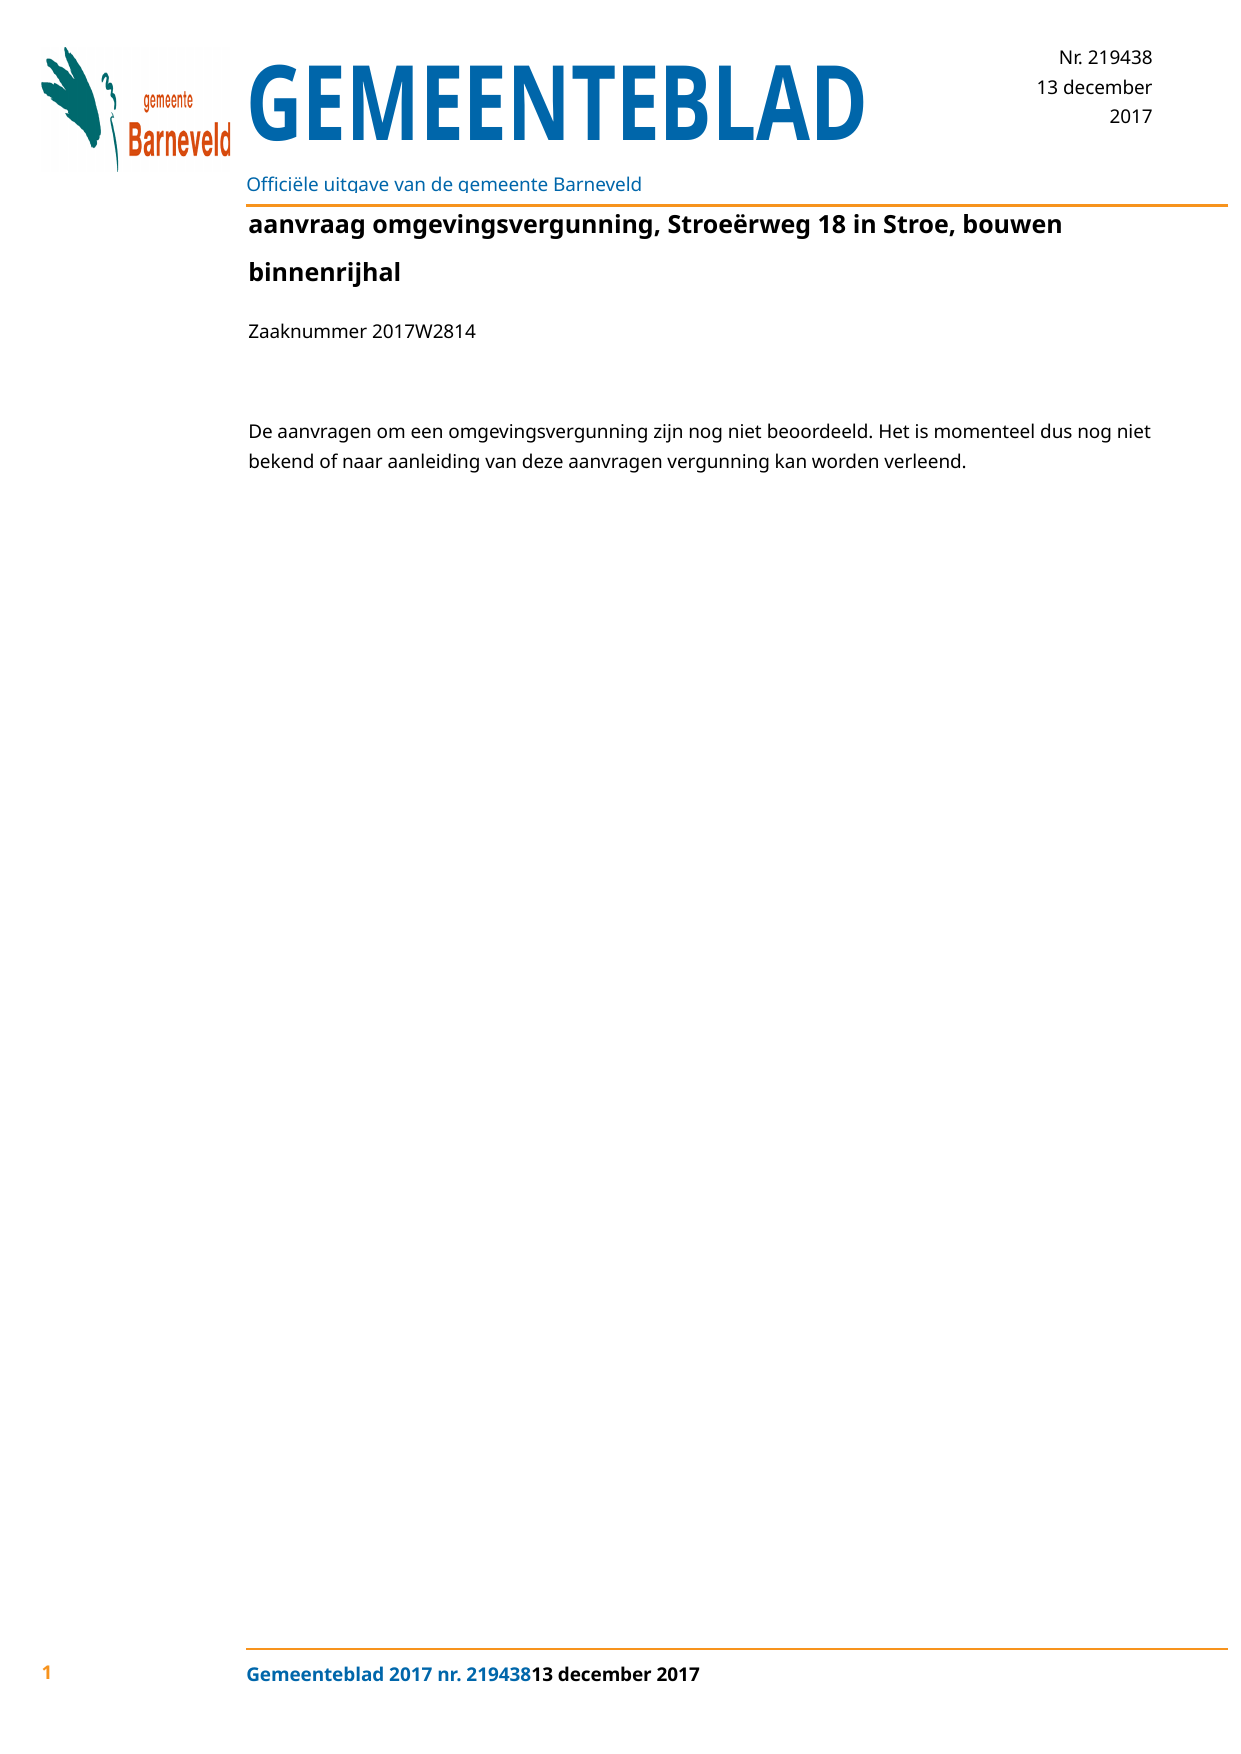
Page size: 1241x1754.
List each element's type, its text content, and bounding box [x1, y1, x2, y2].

text De aanvragen om een omgevingsvergunning zijn nog niet beoordeeld. Het is momenteel dus nog niet bekend of naar aanleiding van deze aanvragen vergunning kan worden verleend. [248, 419, 1152, 474]
picture [41, 47, 231, 172]
text aanvraag omgevingsvergunning, Stroeërweg 18 in Stroe, bouwen binnenrijhal [248, 207, 1152, 288]
text Zaaknummer 2017W2814 [248, 318, 1152, 344]
